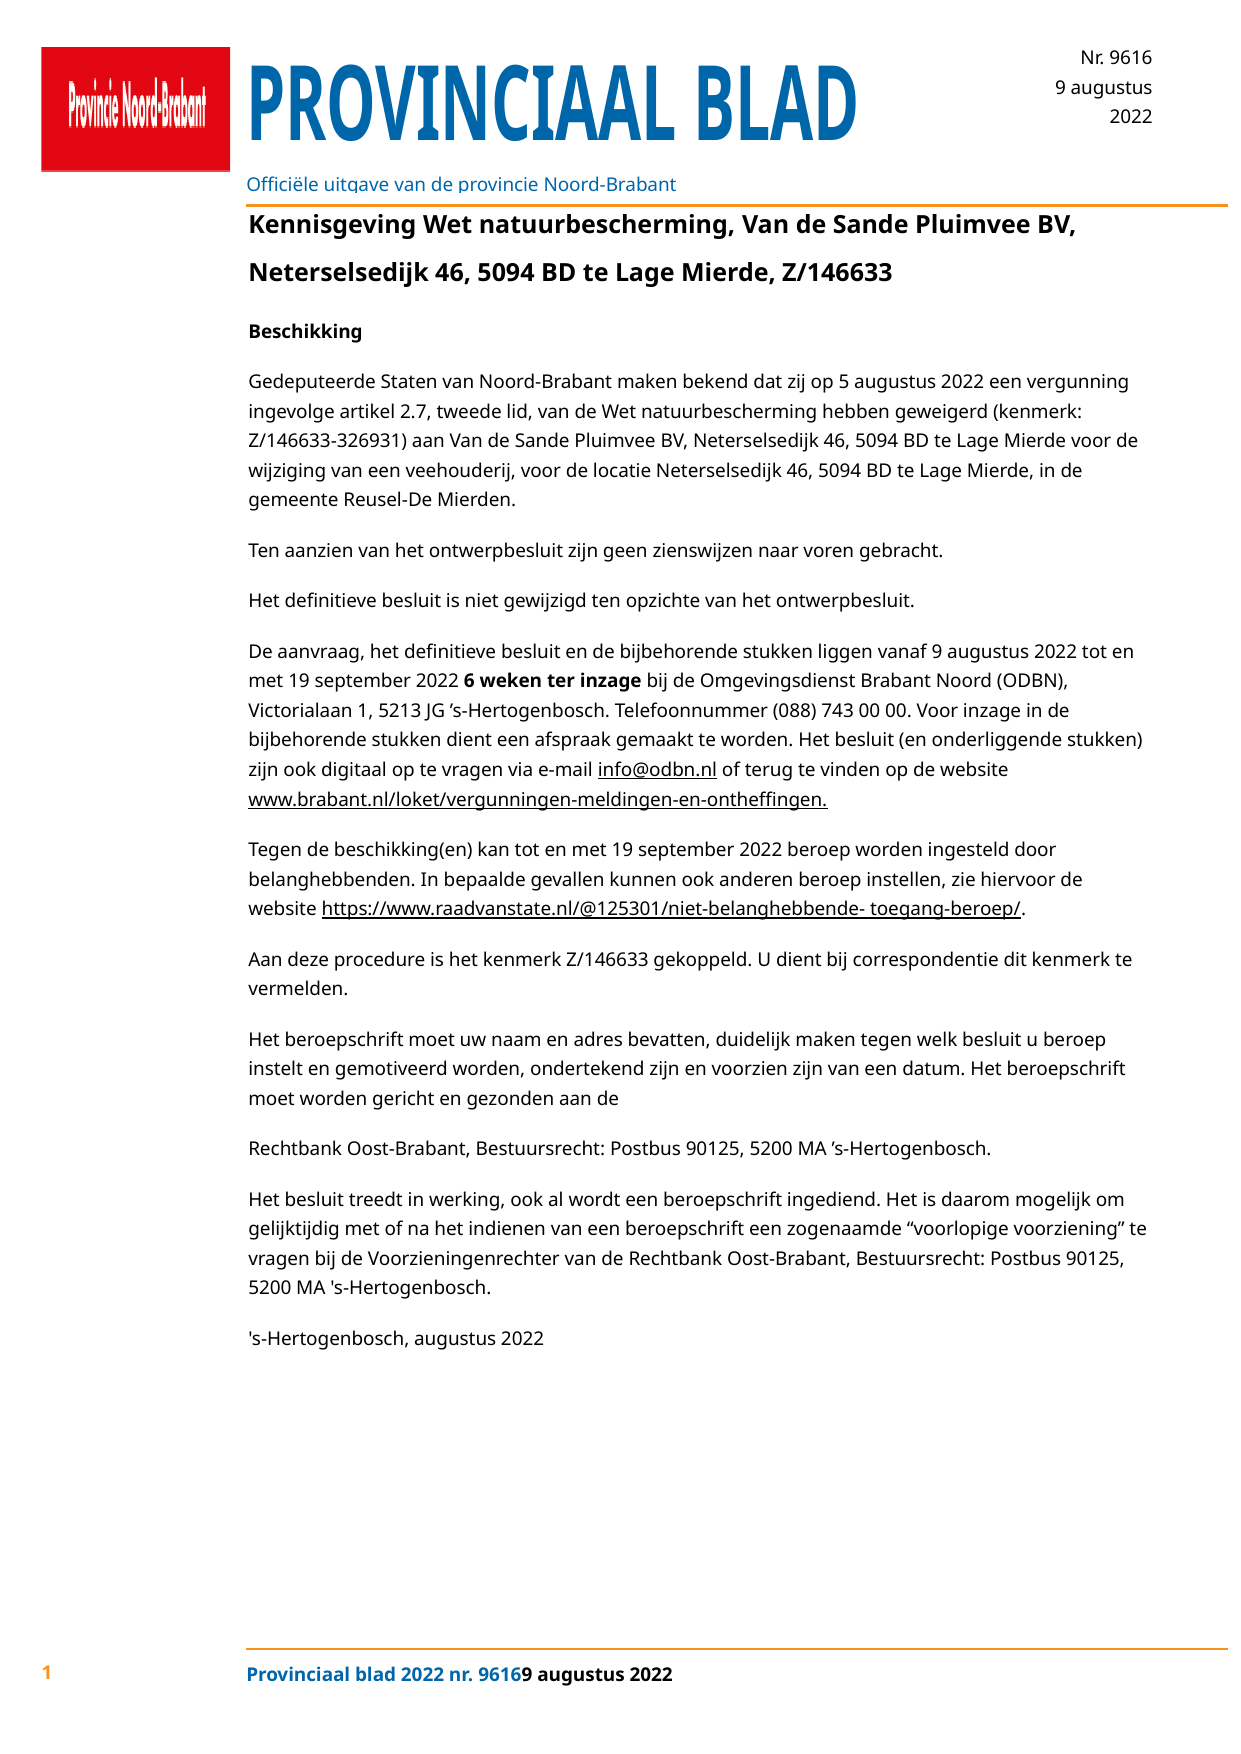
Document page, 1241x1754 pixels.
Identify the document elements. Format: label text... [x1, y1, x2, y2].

text Het beroepschrift moet uw naam en adres bevatten, duidelijk maken tegen welk besluit u beroep instelt en gemotiveerd worden, ondertekend zijn en voorzien zijn van een datum. Het beroepschrift moet worden gericht en gezonden aan de [248, 1026, 1152, 1111]
picture [41, 47, 231, 172]
text Gedeputeerde Staten van Noord-Brabant maken bekend dat zij op 5 augustus 2022 een vergunning ingevolge artikel 2.7, tweede lid, van de Wet natuurbescherming hebben geweigerd (kenmerk: Z/146633-326931) aan Van de Sande Pluimvee BV, Neterselsedijk 46, 5094 BD te Lage Mierde voor de wijziging van een veehouderij, voor de locatie Neterselsedijk 46, 5094 BD te Lage Mierde, in de gemeente Reusel-De Mierden. [248, 368, 1152, 512]
text Het definitieve besluit is niet gewijzigd ten opzichte van het ontwerpbesluit. [248, 587, 1152, 613]
text Beschikking [248, 318, 1152, 344]
text Aan deze procedure is het kenmerk Z/146633 gekoppeld. U dient bij correspondentie dit kenmerk te vermelden. [248, 946, 1152, 1001]
text Rechtbank Oost-Brabant, Bestuursrecht: Postbus 90125, 5200 MA ’s-Hertogenbosch. [248, 1135, 1152, 1161]
text Kennisgeving Wet natuurbescherming, Van de Sande Pluimvee BV, Neterselsedijk 46, 5094 BD te Lage Mierde, Z/146633 [248, 207, 1152, 288]
text De aanvraag, het definitieve besluit en de bijbehorende stukken liggen vanaf 9 augustus 2022 tot en met 19 september 2022 6 weken ter inzage bij de Omgevingsdienst Brabant Noord (ODBN), Victorialaan 1, 5213 JG ’s-Hertogenbosch. Telefoonnummer (088) 743 00 00. Voor inzage in de bijbehorende stukken dient een afspraak gemaakt te worden. Het besluit (en onderliggende stukken) zijn ook digitaal op te vragen via e-mail info@odbn.nl of terug te vinden op de website www.brabant.nl/loket/vergunningen-meldingen-en-ontheffingen. [248, 638, 1152, 812]
text Tegen de beschikking(en) kan tot en met 19 september 2022 beroep worden ingesteld door belanghebbenden. In bepaalde gevallen kunnen ook anderen beroep instellen, zie hiervoor de website https://www.raadvanstate.nl/@125301/niet-belanghebbende- toegang-beroep/. [248, 836, 1152, 921]
text Het besluit treedt in werking, ook al wordt een beroepschrift ingediend. Het is daarom mogelijk om gelijktijdig met of na het indienen van een beroepschrift een zogenaamde “voorlopige voorziening” te vragen bij de Voorzieningenrechter van de Rechtbank Oost-Brabant, Bestuursrecht: Postbus 90125, 5200 MA 's-Hertogenbosch. [248, 1186, 1152, 1300]
text 's-Hertogenbosch, augustus 2022 [248, 1325, 1152, 1351]
text Ten aanzien van het ontwerpbesluit zijn geen zienswijzen naar voren gebracht. [248, 537, 1152, 563]
